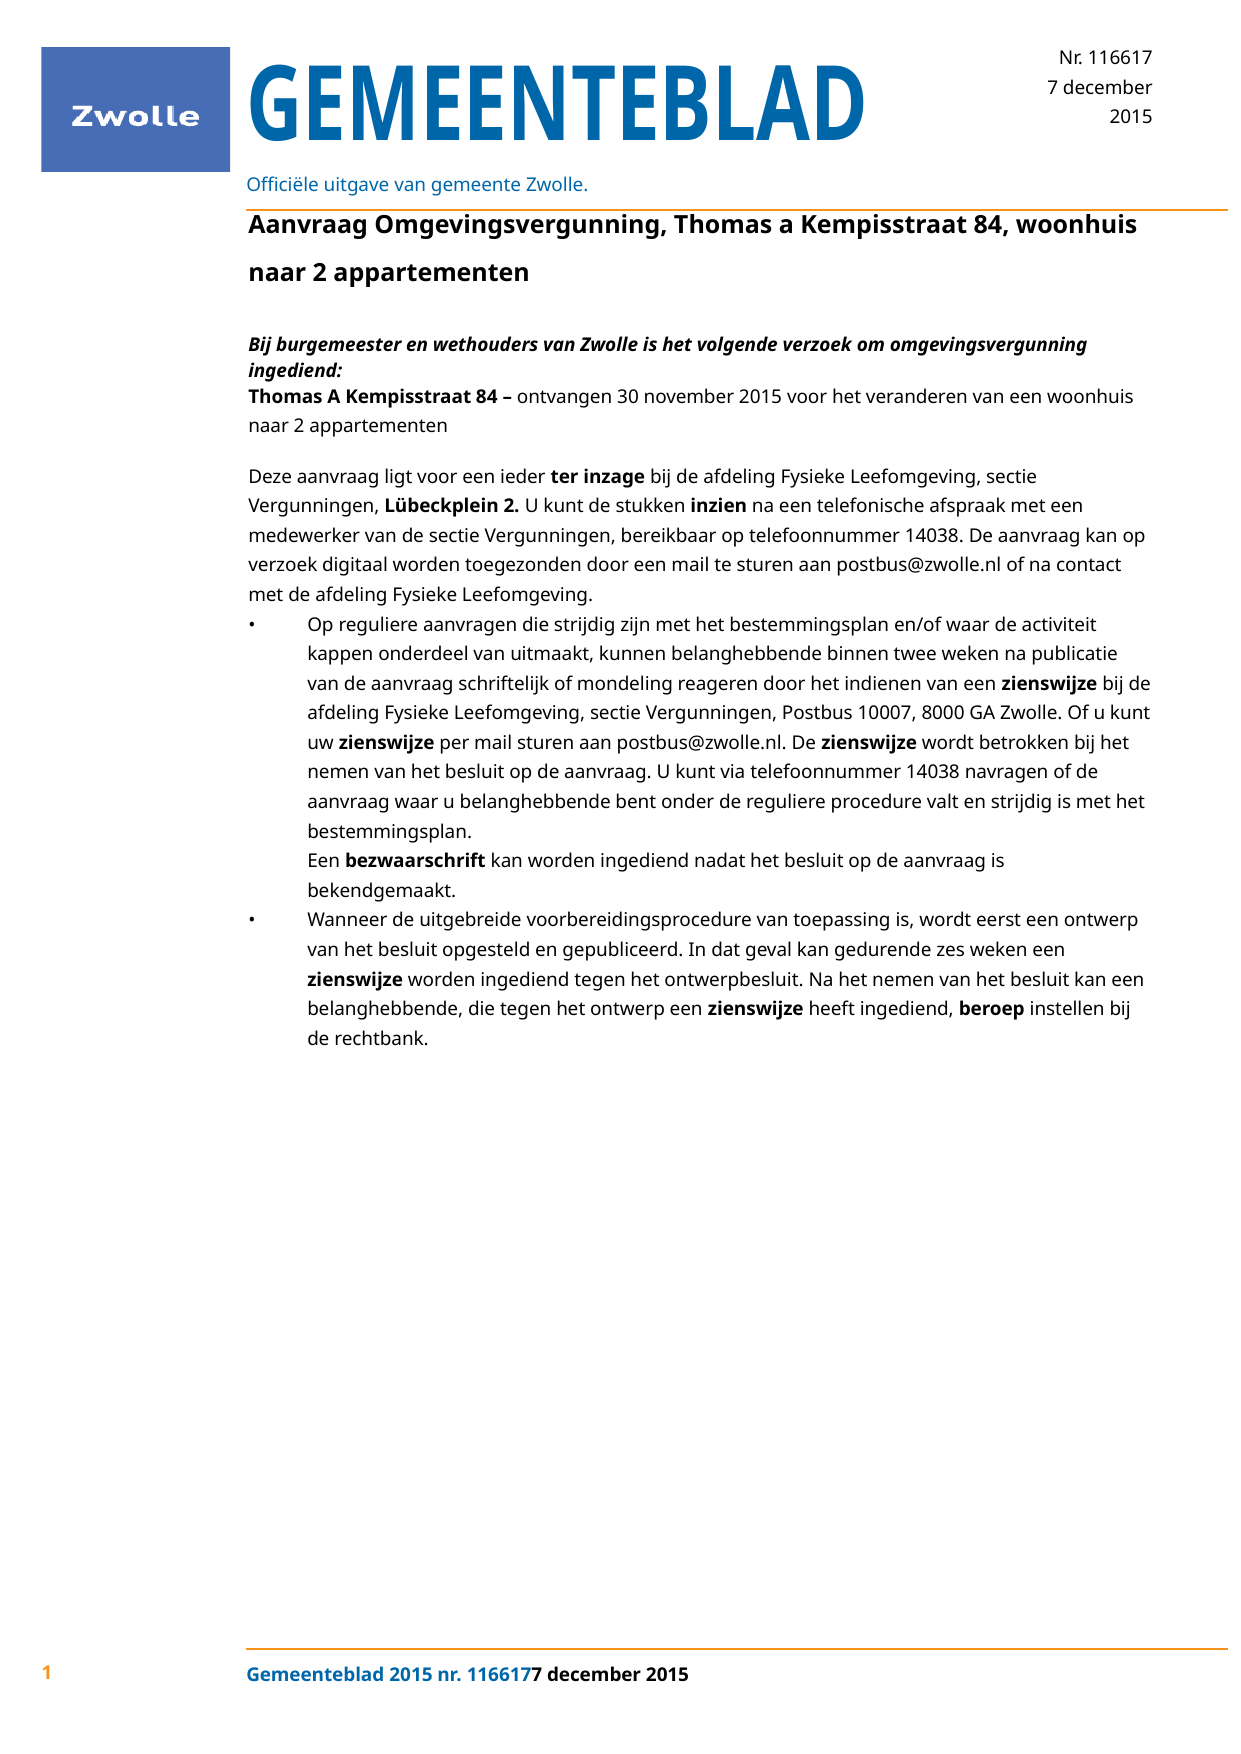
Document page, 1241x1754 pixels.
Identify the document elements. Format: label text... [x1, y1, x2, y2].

list Een bezwaarschrift kan worden ingediend nadat het besluit op de aanvraag is bekendgemaakt. [248, 847, 1152, 903]
text Thomas A Kempisstraat 84 – ontvangen 30 november 2015 voor het veranderen van een woonhuis naar 2 appartementen [248, 383, 1152, 438]
text Bij burgemeester en wethouders van Zwolle is het volgende verzoek om omgevingsvergunning ingediend: [248, 331, 1152, 383]
list Wanneer de uitgebreide voorbereidingsprocedure van toepassing is, wordt eerst een ontwerp van het besluit opgesteld en gepubliceerd. In dat geval kan gedurende zes weken een zienswijze worden ingediend tegen het ontwerpbesluit. Na het nemen van het besluit kan een belanghebbende, die tegen het ontwerp een zienswijze heeft ingediend, beroep instellen bij de rechtbank. [248, 907, 1152, 1051]
picture [41, 47, 231, 172]
list Op reguliere aanvragen die strijdig zijn met het bestemmingsplan en/of waar de activiteit kappen onderdeel van uitmaakt, kunnen belanghebbende binnen twee weken na publicatie van de aanvraag schriftelijk of mondeling reageren door het indienen van een zienswijze bij de afdeling Fysieke Leefomgeving, sectie Vergunningen, Postbus 10007, 8000 GA Zwolle. Of u kunt uw zienswijze per mail sturen aan postbus@zwolle.nl. De zienswijze wordt betrokken bij het nemen van het besluit op de aanvraag. U kunt via telefoonnummer 14038 navragen of de aanvraag waar u belanghebbende bent onder de reguliere procedure valt en strijdig is met het bestemmingsplan. [248, 611, 1152, 844]
text Aanvraag Omgevingsvergunning, Thomas a Kempisstraat 84, woonhuis naar 2 appartementen [248, 211, 1152, 288]
text Deze aanvraag ligt voor een ieder ter inzage bij de afdeling Fysieke Leefomgeving, sectie Vergunningen, Lübeckplein 2. U kunt de stukken inzien na een telefonische afspraak met een medewerker van de sectie Vergunningen, bereikbaar op telefoonnummer 14038. De aanvraag kan op verzoek digitaal worden toegezonden door een mail te sturen aan postbus@zwolle.nl of na contact met de afdeling Fysieke Leefomgeving. [248, 463, 1152, 607]
